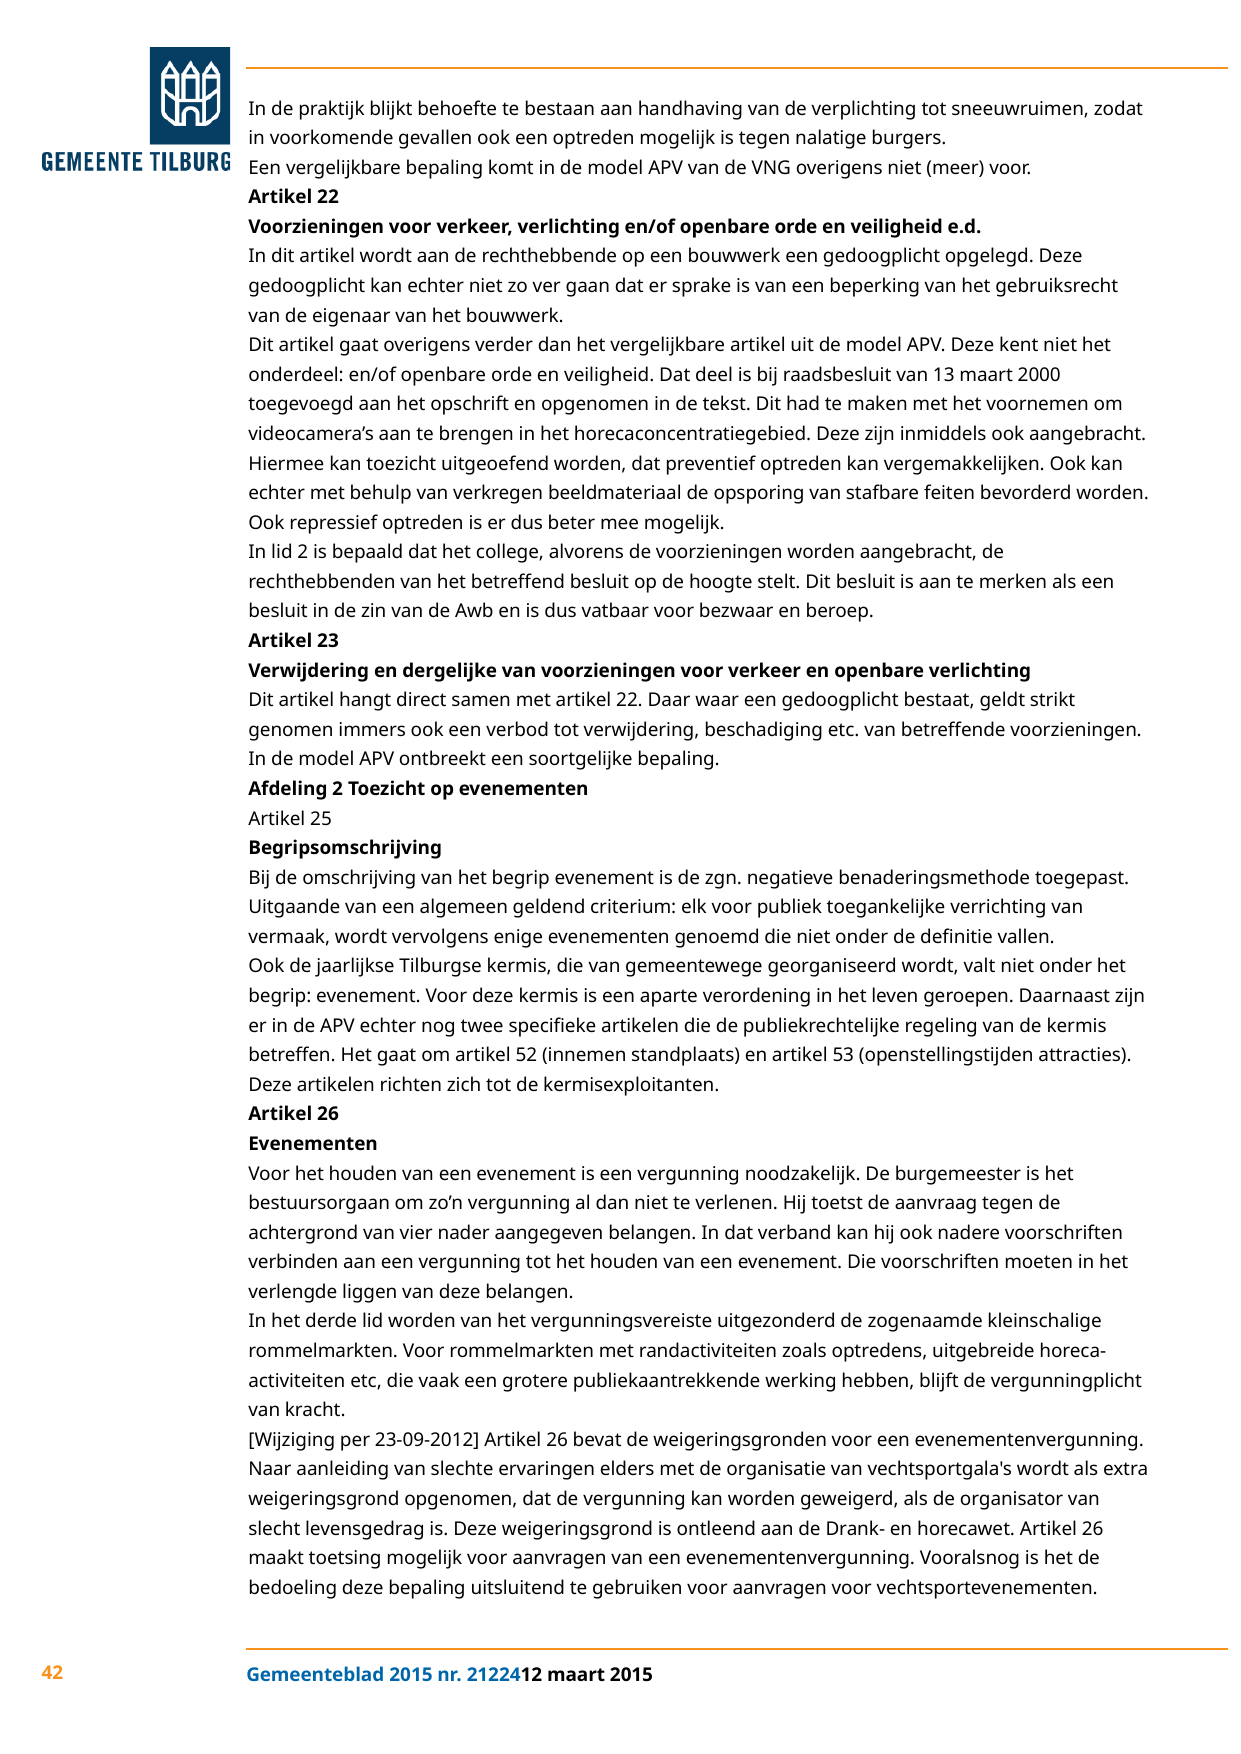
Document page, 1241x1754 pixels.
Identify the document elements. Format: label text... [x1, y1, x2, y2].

text Een vergelijkbare bepaling komt in de model APV van de VNG overigens niet (meer) voor. [248, 154, 1152, 180]
text In lid 2 is bepaald dat het college, alvorens de voorzieningen worden aangebracht, de rechthebbenden van het betreffend besluit op de hoogte stelt. Dit besluit is aan te merken als een besluit in de zin van de Awb en is dus vatbaar voor bezwaar en beroep. [248, 538, 1152, 623]
text In het derde lid worden van het vergunningsvereiste uitgezonderd de zogenaamde kleinschalige rommelmarkten. Voor rommelmarkten met randactiviteiten zoals optredens, uitgebreide horeca-activiteiten etc, die vaak een grotere publiekaantrekkende werking hebben, blijft de vergunningplicht van kracht. [248, 1308, 1152, 1422]
text Verwijdering en dergelijke van voorzieningen voor verkeer en openbare verlichting [248, 657, 1152, 683]
text Afdeling 2 Toezicht op evenementen [248, 775, 1152, 801]
text Voorzieningen voor verkeer, verlichting en/of openbare orde en veiligheid e.d. [248, 213, 1152, 239]
text In dit artikel wordt aan de rechthebbende op een bouwwerk een gedoogplicht opgelegd. Deze gedoogplicht kan echter niet zo ver gaan dat er sprake is van een beperking van het gebruiksrecht van de eigenaar van het bouwwerk. [248, 243, 1152, 328]
text Begripsomschrijving [248, 834, 1152, 860]
text Artikel 26 [248, 1101, 1152, 1126]
text Artikel 25 [248, 805, 1152, 831]
text Artikel 22 [248, 183, 1152, 209]
text Artikel 23 [248, 627, 1152, 653]
text Ook de jaarlijkse Tilburgse kermis, die van gemeentewege georganiseerd wordt, valt niet onder het begrip: evenement. Voor deze kermis is een aparte verordening in het leven geroepen. Daarnaast zijn er in de APV echter nog twee specifieke artikelen die de publiekrechtelijke regeling van de kermis betreffen. Het gaat om artikel 52 (innemen standplaats) en artikel 53 (openstellingstijden attracties). Deze artikelen richten zich tot de kermisexploitanten. [248, 953, 1152, 1097]
picture [41, 47, 231, 172]
text Bij de omschrijving van het begrip evenement is de zgn. negatieve benaderingsmethode toegepast. Uitgaande van een algemeen geldend criterium: elk voor publiek toegankelijke verrichting van vermaak, wordt vervolgens enige evenementen genoemd die niet onder de definitie vallen. [248, 864, 1152, 949]
text Dit artikel gaat overigens verder dan het vergelijkbare artikel uit de model APV. Deze kent niet het onderdeel: en/of openbare orde en veiligheid. Dat deel is bij raadsbesluit van 13 maart 2000 toegevoegd aan het opschrift en opgenomen in de tekst. Dit had te maken met het voornemen om videocamera’s aan te brengen in het horecaconcentratiegebied. Deze zijn inmiddels ook aangebracht. Hiermee kan toezicht uitgeoefend worden, dat preventief optreden kan vergemakkelijken. Ook kan echter met behulp van verkregen beeldmateriaal de opsporing van stafbare feiten bevorderd worden. Ook repressief optreden is er dus beter mee mogelijk. [248, 331, 1152, 535]
text Voor het houden van een evenement is een vergunning noodzakelijk. De burgemeester is het bestuursorgaan om zo’n vergunning al dan niet te verlenen. Hij toetst de aanvraag tegen de achtergrond van vier nader aangegeven belangen. In dat verband kan hij ook nadere voorschriften verbinden aan een vergunning tot het houden van een evenement. Die voorschriften moeten in het verlengde liggen van deze belangen. [248, 1160, 1152, 1304]
text Evenementen [248, 1130, 1152, 1156]
text In de model APV ontbreekt een soortgelijke bepaling. [248, 746, 1152, 771]
text Dit artikel hangt direct samen met artikel 22. Daar waar een gedoogplicht bestaat, geldt strikt genomen immers ook een verbod tot verwijdering, beschadiging etc. van betreffende voorzieningen. [248, 686, 1152, 742]
text In de praktijk blijkt behoefte te bestaan aan handhaving van de verplichting tot sneeuwruimen, zodat in voorkomende gevallen ook een optreden mogelijk is tegen nalatige burgers. [248, 95, 1152, 150]
text [Wijziging per 23-09-2012] Artikel 26 bevat de weigeringsgronden voor een evenementenvergunning. Naar aanleiding van slechte ervaringen elders met de organisatie van vechtsportgala's wordt als extra weigeringsgrond opgenomen, dat de vergunning kan worden geweigerd, als de organisator van slecht levensgedrag is. Deze weigeringsgrond is ontleend aan de Drank- en horecawet. Artikel 26 maakt toetsing mogelijk voor aanvragen van een evenementenvergunning. Vooralsnog is het de bedoeling deze bepaling uitsluitend te gebruiken voor aanvragen voor vechtsportevenementen. [248, 1426, 1152, 1600]
